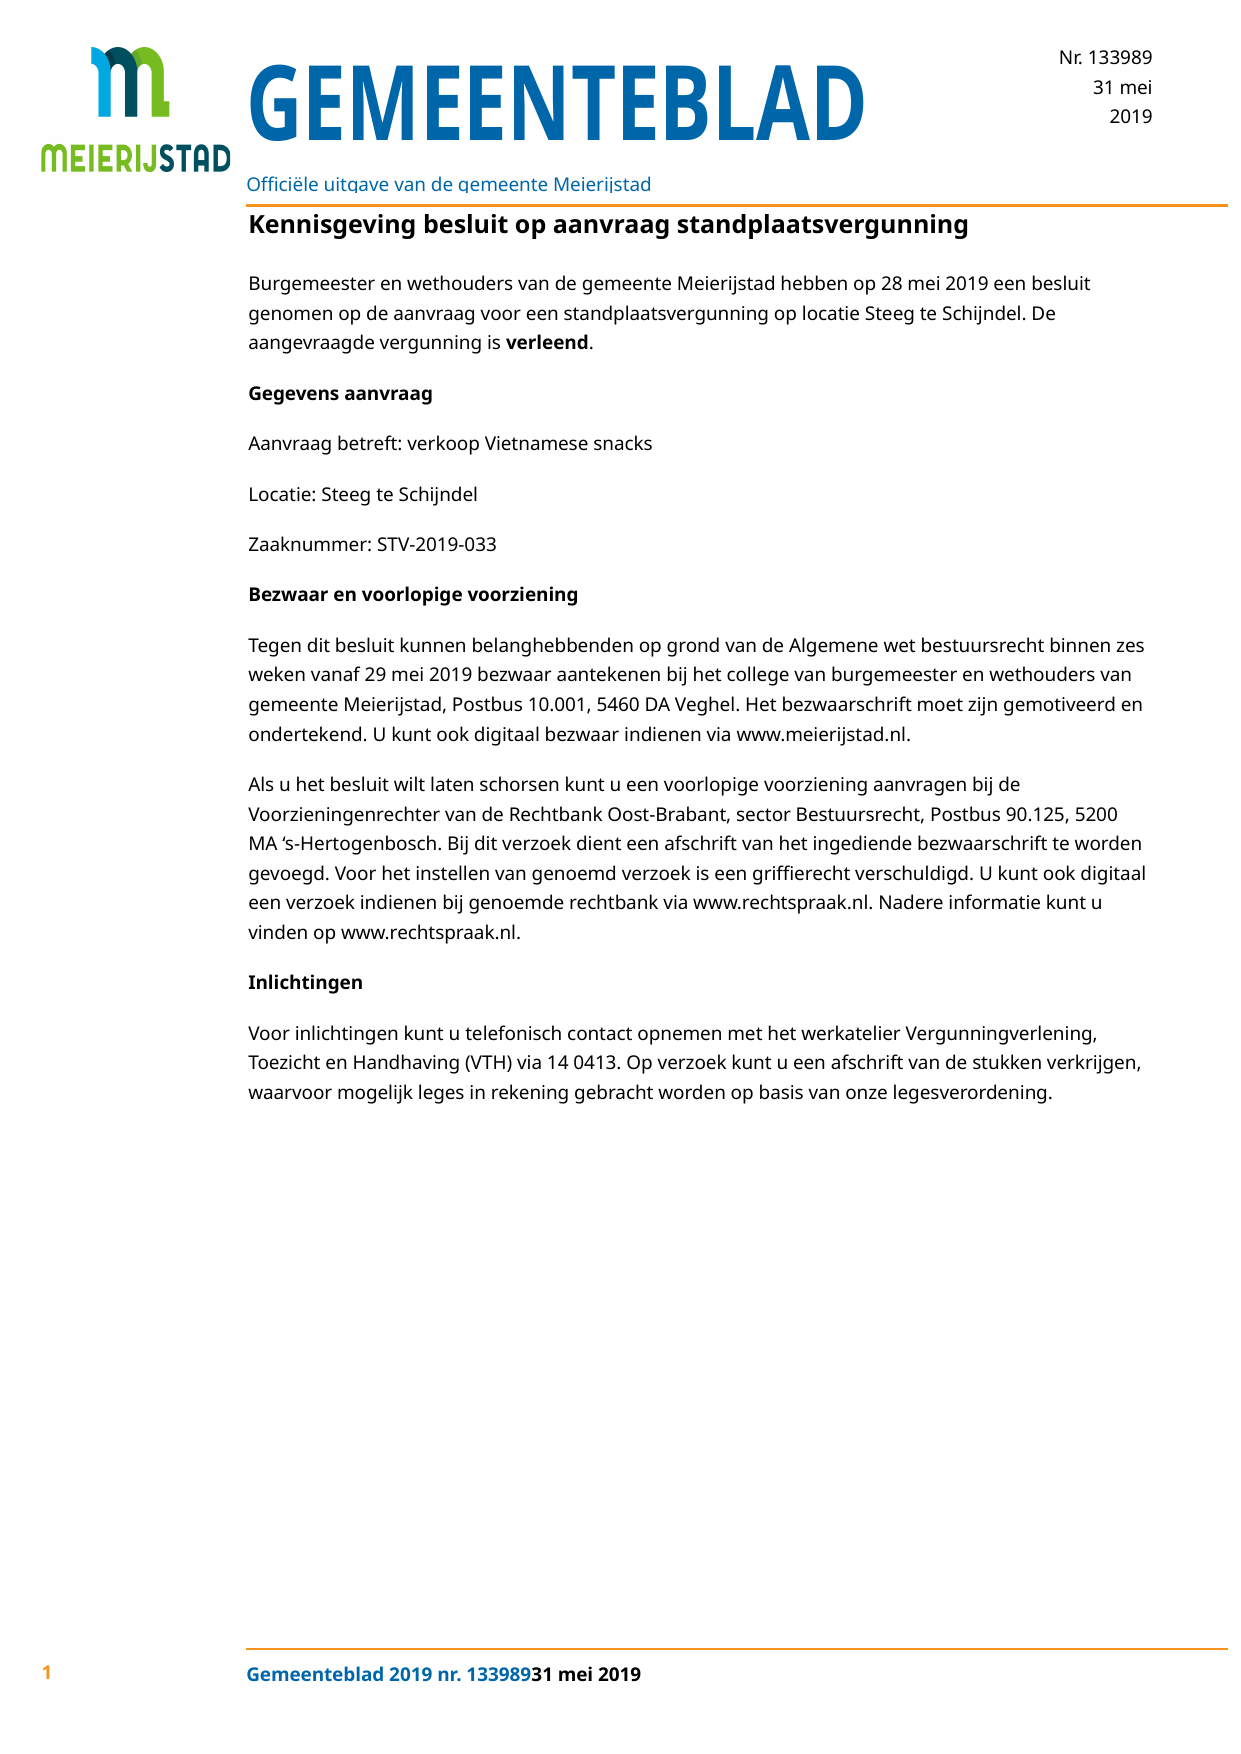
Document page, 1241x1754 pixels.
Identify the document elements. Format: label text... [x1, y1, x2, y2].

text Burgemeester en wethouders van de gemeente Meierijstad hebben op 28 mei 2019 een besluit genomen op de aanvraag voor een standplaatsvergunning op locatie Steeg te Schijndel. De aangevraagde vergunning is verleend. [248, 270, 1152, 355]
text Gegevens aanvraag [248, 380, 1152, 406]
picture [41, 47, 231, 172]
text Bezwaar en voorlopige voorziening [248, 582, 1152, 607]
text Kennisgeving besluit op aanvraag standplaatsvergunning [248, 207, 1152, 241]
text Aanvraag betreft: verkoop Vietnamese snacks [248, 430, 1152, 456]
text Tegen dit besluit kunnen belanghebbenden op grond van de Algemene wet bestuursrecht binnen zes weken vanaf 29 mei 2019 bezwaar aantekenen bij het college van burgemeester en wethouders van gemeente Meierijstad, Postbus 10.001, 5460 DA Veghel. Het bezwaarschrift moet zijn gemotiveerd en ondertekend. U kunt ook digitaal bezwaar indienen via www.meierijstad.nl. [248, 632, 1152, 746]
text Locatie: Steeg te Schijndel [248, 481, 1152, 506]
text Zaaknummer: STV-2019-033 [248, 531, 1152, 557]
text Als u het besluit wilt laten schorsen kunt u een voorlopige voorziening aanvragen bij de Voorzieningenrechter van de Rechtbank Oost-Brabant, sector Bestuursrecht, Postbus 90.125, 5200 MA ‘s-Hertogenbosch. Bij dit verzoek dient een afschrift van het ingediende bezwaarschrift te worden gevoegd. Voor het instellen van genoemd verzoek is een griffierecht verschuldigd. U kunt ook digitaal een verzoek indienen bij genoemde rechtbank via www.rechtspraak.nl. Nadere informatie kunt u vinden op www.rechtspraak.nl. [248, 771, 1152, 945]
text Voor inlichtingen kunt u telefonisch contact opnemen met het werkatelier Vergunningverlening, Toezicht en Handhaving (VTH) via 14 0413. Op verzoek kunt u een afschrift van de stukken verkrijgen, waarvoor mogelijk leges in rekening gebracht worden op basis van onze legesverordening. [248, 1020, 1152, 1105]
text Inlichtingen [248, 969, 1152, 995]
